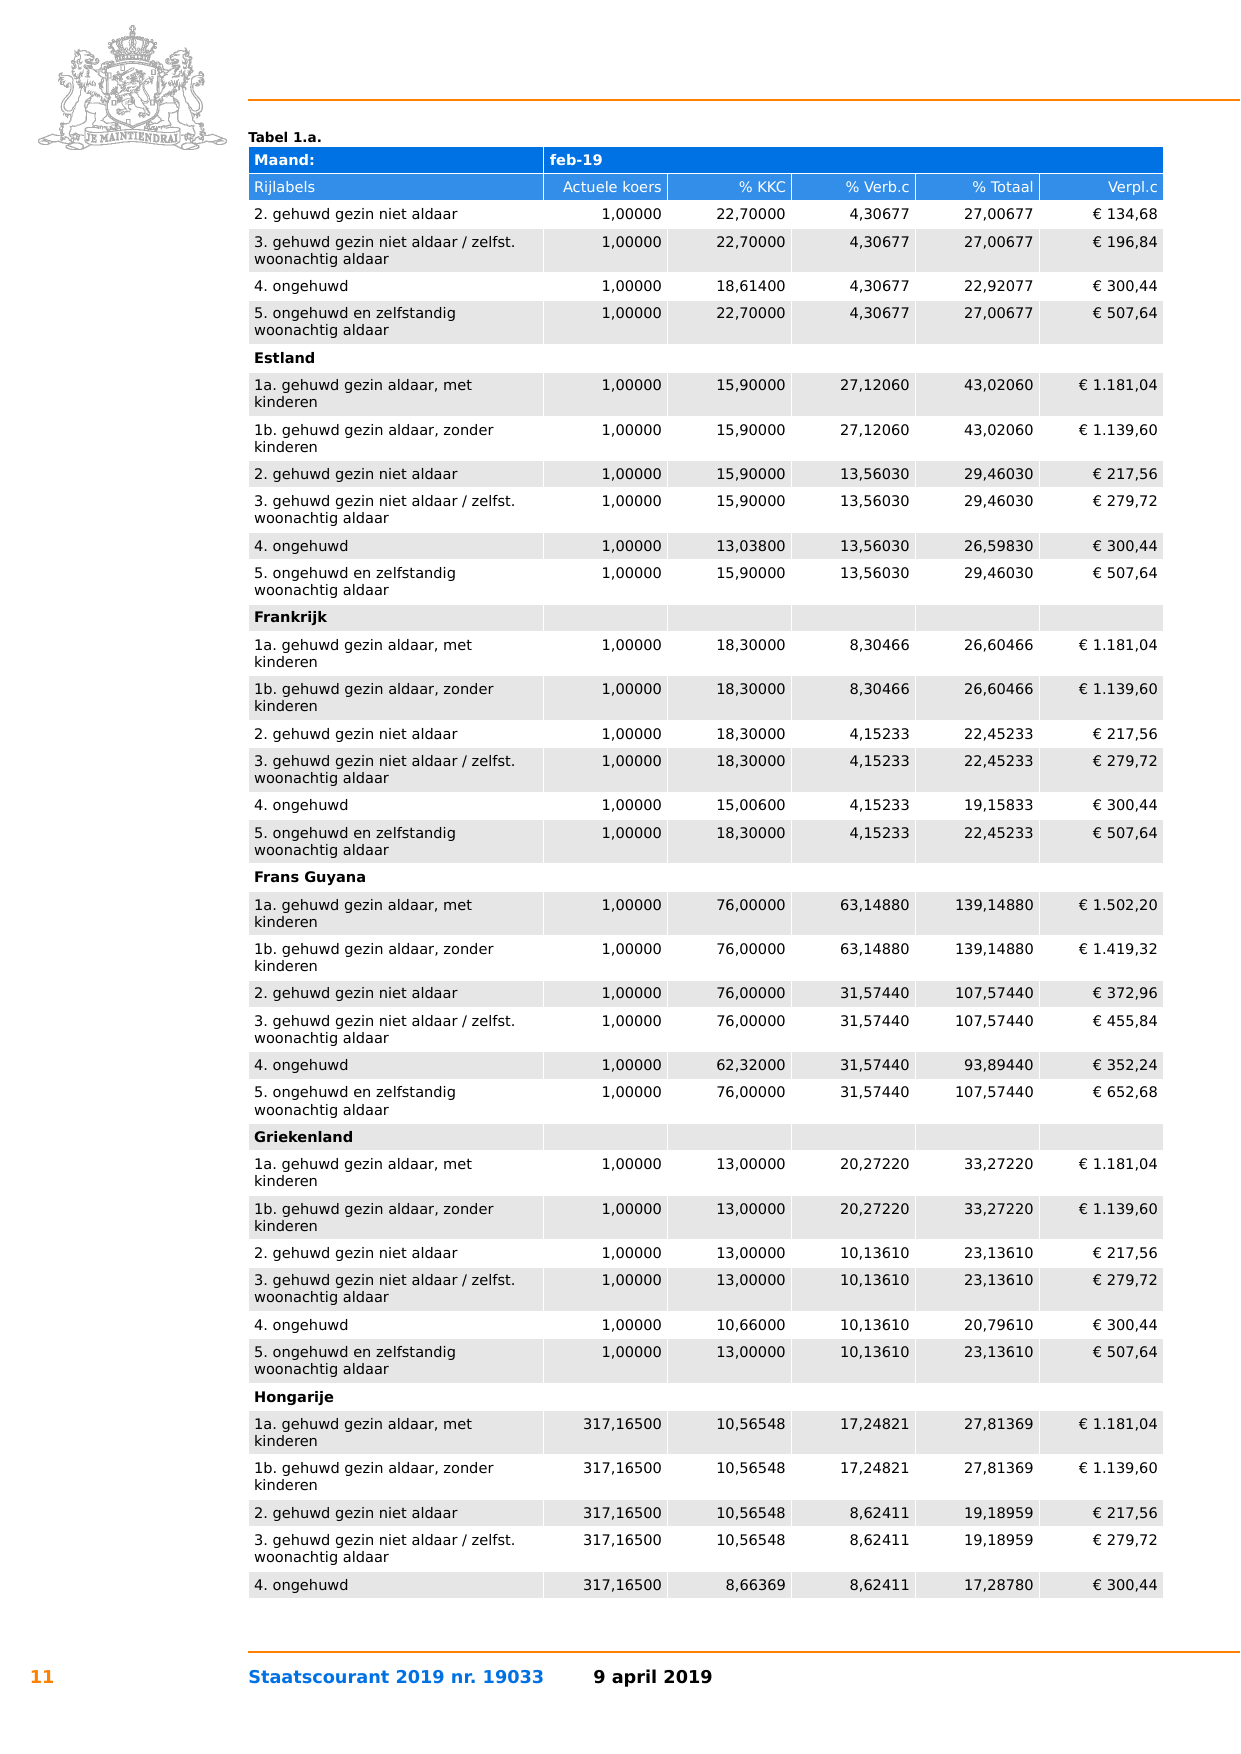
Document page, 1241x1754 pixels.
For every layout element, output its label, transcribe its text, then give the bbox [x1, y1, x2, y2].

table_cell Estland [249, 345, 543, 371]
table_cell 5. ongehuwd en zelfstandig woonachtig aldaar [249, 1339, 543, 1383]
table_cell [668, 864, 791, 891]
table_cell 27,12060 [792, 417, 915, 460]
table_cell € 507,64 [1040, 560, 1163, 604]
table_cell 76,00000 [668, 936, 791, 979]
table_cell 10,56548 [668, 1411, 791, 1454]
table_cell 317,16500 [544, 1456, 667, 1499]
table_cell 4. ongehuwd [249, 273, 543, 299]
table_cell Maand: [249, 147, 543, 173]
table_cell 317,16500 [544, 1527, 667, 1571]
table_cell 1,00000 [544, 1268, 667, 1311]
table_cell 18,30000 [668, 748, 791, 792]
table_cell 317,16500 [544, 1411, 667, 1454]
table_cell 43,02060 [916, 417, 1039, 460]
table_cell € 1.181,04 [1040, 632, 1163, 675]
table_cell 18,30000 [668, 820, 791, 863]
table_cell 13,56030 [792, 533, 915, 559]
table_cell 5. ongehuwd en zelfstandig woonachtig aldaar [249, 1080, 543, 1123]
table_cell € 1.139,60 [1040, 417, 1163, 460]
table_cell 1,00000 [544, 721, 667, 747]
table_cell 4,15233 [792, 793, 915, 819]
table_cell 1a. gehuwd gezin aldaar, met kinderen [249, 373, 543, 416]
table_cell [544, 605, 667, 631]
table_cell 10,13610 [792, 1312, 915, 1338]
table_cell 22,45233 [916, 748, 1039, 792]
table_cell 1a. gehuwd gezin aldaar, met kinderen [249, 632, 543, 675]
table_cell 10,13610 [792, 1268, 915, 1311]
table_cell 31,57440 [792, 1080, 915, 1123]
table_cell [792, 1384, 915, 1410]
table_cell 1a. gehuwd gezin aldaar, met kinderen [249, 1411, 543, 1454]
table_cell [792, 605, 915, 631]
table_cell 13,03800 [668, 533, 791, 559]
table_cell 1b. gehuwd gezin aldaar, zonder kinderen [249, 1196, 543, 1239]
table_cell 4,30677 [792, 229, 915, 272]
table_cell 5. ongehuwd en zelfstandig woonachtig aldaar [249, 560, 543, 604]
table_cell 22,45233 [916, 820, 1039, 863]
table_cell 23,13610 [916, 1339, 1039, 1383]
table_cell [916, 1124, 1039, 1150]
table_cell 1,00000 [544, 229, 667, 272]
table_cell 3. gehuwd gezin niet aldaar / zelfst. woonachtig aldaar [249, 1527, 543, 1571]
table_cell 22,70000 [668, 229, 791, 272]
table_cell € 1.139,60 [1040, 676, 1163, 720]
table_cell 63,14880 [792, 936, 915, 979]
table_cell Verpl.c [1040, 174, 1163, 200]
table_cell 23,13610 [916, 1240, 1039, 1267]
table_cell 3. gehuwd gezin niet aldaar / zelfst. woonachtig aldaar [249, 229, 543, 272]
table_cell 15,90000 [668, 417, 791, 460]
table_cell 1b. gehuwd gezin aldaar, zonder kinderen [249, 417, 543, 460]
table_cell 1,00000 [544, 1008, 667, 1051]
table_cell 1,00000 [544, 417, 667, 460]
table_cell Actuele koers [544, 174, 667, 200]
table_cell 19,18959 [916, 1527, 1039, 1571]
table_cell 29,46030 [916, 461, 1039, 487]
table_cell 76,00000 [668, 1008, 791, 1051]
table_cell 317,16500 [544, 1572, 667, 1598]
table_cell [668, 345, 791, 371]
table_cell 3. gehuwd gezin niet aldaar / zelfst. woonachtig aldaar [249, 489, 543, 532]
table_cell 1,00000 [544, 748, 667, 792]
picture [38, 25, 227, 150]
table_cell 15,90000 [668, 560, 791, 604]
table_cell [792, 1124, 915, 1150]
table_cell feb-19 [544, 147, 1163, 173]
table_cell [916, 1384, 1039, 1410]
table_cell 22,45233 [916, 721, 1039, 747]
table_header Tabel 1.a. [248, 130, 1163, 146]
table_cell 4,15233 [792, 721, 915, 747]
table_cell € 1.139,60 [1040, 1196, 1163, 1239]
table_cell 18,30000 [668, 632, 791, 675]
table_cell € 279,72 [1040, 1268, 1163, 1311]
table_cell € 352,24 [1040, 1052, 1163, 1079]
table_cell 31,57440 [792, 1052, 915, 1079]
table_cell € 279,72 [1040, 1527, 1163, 1571]
table_cell [1040, 864, 1163, 891]
table_cell 1,00000 [544, 1240, 667, 1267]
table_cell 93,89440 [916, 1052, 1039, 1079]
table_cell [544, 1124, 667, 1150]
table_cell 1,00000 [544, 1196, 667, 1239]
table_cell € 507,64 [1040, 820, 1163, 863]
table_cell € 300,44 [1040, 793, 1163, 819]
table_cell Frankrijk [249, 605, 543, 631]
table_cell 23,13610 [916, 1268, 1039, 1311]
table_cell 63,14880 [792, 892, 915, 935]
table_cell 1a. gehuwd gezin aldaar, met kinderen [249, 1151, 543, 1195]
table_cell 1,00000 [544, 301, 667, 344]
table_cell 3. gehuwd gezin niet aldaar / zelfst. woonachtig aldaar [249, 1268, 543, 1311]
table_cell 5. ongehuwd en zelfstandig woonachtig aldaar [249, 820, 543, 863]
table_cell 29,46030 [916, 560, 1039, 604]
table_cell € 1.139,60 [1040, 1456, 1163, 1499]
table_cell [792, 345, 915, 371]
table_cell Frans Guyana [249, 864, 543, 891]
table_cell 2. gehuwd gezin niet aldaar [249, 1500, 543, 1526]
table_cell % Verb.c [792, 174, 915, 200]
table_cell 1b. gehuwd gezin aldaar, zonder kinderen [249, 1456, 543, 1499]
table_cell 13,00000 [668, 1339, 791, 1383]
table_cell 13,00000 [668, 1196, 791, 1239]
table_cell 8,66369 [668, 1572, 791, 1598]
table_cell 2. gehuwd gezin niet aldaar [249, 1240, 543, 1267]
table_cell 4. ongehuwd [249, 1312, 543, 1338]
table_cell 1,00000 [544, 273, 667, 299]
table_cell 1,00000 [544, 461, 667, 487]
table_cell 20,27220 [792, 1151, 915, 1195]
table_cell 1b. gehuwd gezin aldaar, zonder kinderen [249, 676, 543, 720]
table_cell 4,30677 [792, 273, 915, 299]
table_cell [668, 605, 791, 631]
table_cell € 1.181,04 [1040, 1151, 1163, 1195]
table_cell 8,62411 [792, 1572, 915, 1598]
table_cell 27,00677 [916, 229, 1039, 272]
table_cell 1,00000 [544, 1312, 667, 1338]
table_cell 1,00000 [544, 981, 667, 1007]
table_cell 1,00000 [544, 632, 667, 675]
table_cell 4. ongehuwd [249, 793, 543, 819]
table_cell 3. gehuwd gezin niet aldaar / zelfst. woonachtig aldaar [249, 1008, 543, 1051]
table_cell € 300,44 [1040, 533, 1163, 559]
table_cell 15,90000 [668, 373, 791, 416]
table_cell € 279,72 [1040, 748, 1163, 792]
table_cell 76,00000 [668, 981, 791, 1007]
table_cell 19,15833 [916, 793, 1039, 819]
table_cell [668, 1124, 791, 1150]
table_cell 1,00000 [544, 1052, 667, 1079]
table_cell € 1.502,20 [1040, 892, 1163, 935]
table_cell 1,00000 [544, 560, 667, 604]
table_cell 17,24821 [792, 1456, 915, 1499]
table_cell 2. gehuwd gezin niet aldaar [249, 981, 543, 1007]
table_cell 29,46030 [916, 489, 1039, 532]
table_cell 20,27220 [792, 1196, 915, 1239]
table_cell 20,79610 [916, 1312, 1039, 1338]
table_cell 107,57440 [916, 1080, 1039, 1123]
table_cell 22,70000 [668, 201, 791, 228]
table_cell 27,81369 [916, 1456, 1039, 1499]
table_cell 1,00000 [544, 676, 667, 720]
table_cell 107,57440 [916, 1008, 1039, 1051]
table_cell 10,56548 [668, 1456, 791, 1499]
table_cell € 196,84 [1040, 229, 1163, 272]
table_cell 76,00000 [668, 892, 791, 935]
table_cell € 300,44 [1040, 1312, 1163, 1338]
table_cell 13,56030 [792, 489, 915, 532]
table_cell 27,81369 [916, 1411, 1039, 1454]
table_cell 27,00677 [916, 301, 1039, 344]
table_cell € 134,68 [1040, 201, 1163, 228]
table_cell 8,62411 [792, 1500, 915, 1526]
table_cell € 217,56 [1040, 721, 1163, 747]
table_cell € 300,44 [1040, 273, 1163, 299]
table_cell 10,13610 [792, 1240, 915, 1267]
table_cell 8,30466 [792, 676, 915, 720]
table_cell [544, 345, 667, 371]
table_cell 13,00000 [668, 1151, 791, 1195]
table_cell € 507,64 [1040, 301, 1163, 344]
table_cell 1,00000 [544, 820, 667, 863]
table_cell 4. ongehuwd [249, 1052, 543, 1079]
table_cell € 217,56 [1040, 1500, 1163, 1526]
table_cell 17,28780 [916, 1572, 1039, 1598]
table_cell 1,00000 [544, 201, 667, 228]
table_cell 15,90000 [668, 489, 791, 532]
table_cell 19,18959 [916, 1500, 1039, 1526]
table_cell [544, 1384, 667, 1410]
table_cell 26,59830 [916, 533, 1039, 559]
table_cell 1,00000 [544, 793, 667, 819]
table_cell Rijlabels [249, 174, 543, 200]
table_cell 107,57440 [916, 981, 1039, 1007]
table_cell 33,27220 [916, 1196, 1039, 1239]
table_cell € 1.181,04 [1040, 373, 1163, 416]
table_cell 27,12060 [792, 373, 915, 416]
table_cell 15,90000 [668, 461, 791, 487]
table_cell 2. gehuwd gezin niet aldaar [249, 201, 543, 228]
table_cell [1040, 1384, 1163, 1410]
table_cell [544, 864, 667, 891]
table_cell 10,56548 [668, 1500, 791, 1526]
table_cell € 455,84 [1040, 1008, 1163, 1051]
table_cell 1a. gehuwd gezin aldaar, met kinderen [249, 892, 543, 935]
table_cell € 1.181,04 [1040, 1411, 1163, 1454]
table_cell [1040, 605, 1163, 631]
table_cell € 1.419,32 [1040, 936, 1163, 979]
table_cell 8,62411 [792, 1527, 915, 1571]
table_cell € 300,44 [1040, 1572, 1163, 1598]
table_cell 4,15233 [792, 748, 915, 792]
table_cell [916, 345, 1039, 371]
table_cell 8,30466 [792, 632, 915, 675]
table_cell 4,30677 [792, 301, 915, 344]
table_cell 26,60466 [916, 676, 1039, 720]
table_cell 5. ongehuwd en zelfstandig woonachtig aldaar [249, 301, 543, 344]
table_cell 1,00000 [544, 373, 667, 416]
table_cell Griekenland [249, 1124, 543, 1150]
table_cell % Totaal [916, 174, 1039, 200]
table_cell 3. gehuwd gezin niet aldaar / zelfst. woonachtig aldaar [249, 748, 543, 792]
table_cell € 372,96 [1040, 981, 1163, 1007]
table_cell 2. gehuwd gezin niet aldaar [249, 721, 543, 747]
table_cell 31,57440 [792, 981, 915, 1007]
table_cell [668, 1384, 791, 1410]
table_cell 1,00000 [544, 936, 667, 979]
table_cell 1,00000 [544, 1080, 667, 1123]
table_cell 18,30000 [668, 676, 791, 720]
table_cell [1040, 1124, 1163, 1150]
table_cell 139,14880 [916, 892, 1039, 935]
table_cell 13,00000 [668, 1268, 791, 1311]
table_cell € 652,68 [1040, 1080, 1163, 1123]
table_cell [792, 864, 915, 891]
table_cell € 279,72 [1040, 489, 1163, 532]
table_cell 317,16500 [544, 1500, 667, 1526]
table_cell 31,57440 [792, 1008, 915, 1051]
table_cell € 217,56 [1040, 461, 1163, 487]
table_cell 4. ongehuwd [249, 1572, 543, 1598]
table_cell 18,30000 [668, 721, 791, 747]
table_cell 1,00000 [544, 892, 667, 935]
table_cell 13,56030 [792, 560, 915, 604]
table_cell 1b. gehuwd gezin aldaar, zonder kinderen [249, 936, 543, 979]
table_cell 33,27220 [916, 1151, 1039, 1195]
table_cell % KKC [668, 174, 791, 200]
table_cell 26,60466 [916, 632, 1039, 675]
table_cell [916, 864, 1039, 891]
table_cell 13,56030 [792, 461, 915, 487]
table_cell 1,00000 [544, 1339, 667, 1383]
table_cell € 507,64 [1040, 1339, 1163, 1383]
table_cell 13,00000 [668, 1240, 791, 1267]
table_cell 43,02060 [916, 373, 1039, 416]
table_cell 1,00000 [544, 489, 667, 532]
table_cell [1040, 345, 1163, 371]
table_cell 1,00000 [544, 1151, 667, 1195]
table_cell [916, 605, 1039, 631]
table_cell 10,66000 [668, 1312, 791, 1338]
table_cell 10,13610 [792, 1339, 915, 1383]
table_cell 22,70000 [668, 301, 791, 344]
table_cell 2. gehuwd gezin niet aldaar [249, 461, 543, 487]
table_cell 27,00677 [916, 201, 1039, 228]
table_cell 15,00600 [668, 793, 791, 819]
table_cell 139,14880 [916, 936, 1039, 979]
table_cell 62,32000 [668, 1052, 791, 1079]
table_cell 17,24821 [792, 1411, 915, 1454]
table_cell 1,00000 [544, 533, 667, 559]
table_cell 4. ongehuwd [249, 533, 543, 559]
table_cell 4,30677 [792, 201, 915, 228]
table_cell € 217,56 [1040, 1240, 1163, 1267]
table_cell 76,00000 [668, 1080, 791, 1123]
table_cell 18,61400 [668, 273, 791, 299]
table_cell 10,56548 [668, 1527, 791, 1571]
table_cell 22,92077 [916, 273, 1039, 299]
table_cell Hongarije [249, 1384, 543, 1410]
table_cell 4,15233 [792, 820, 915, 863]
